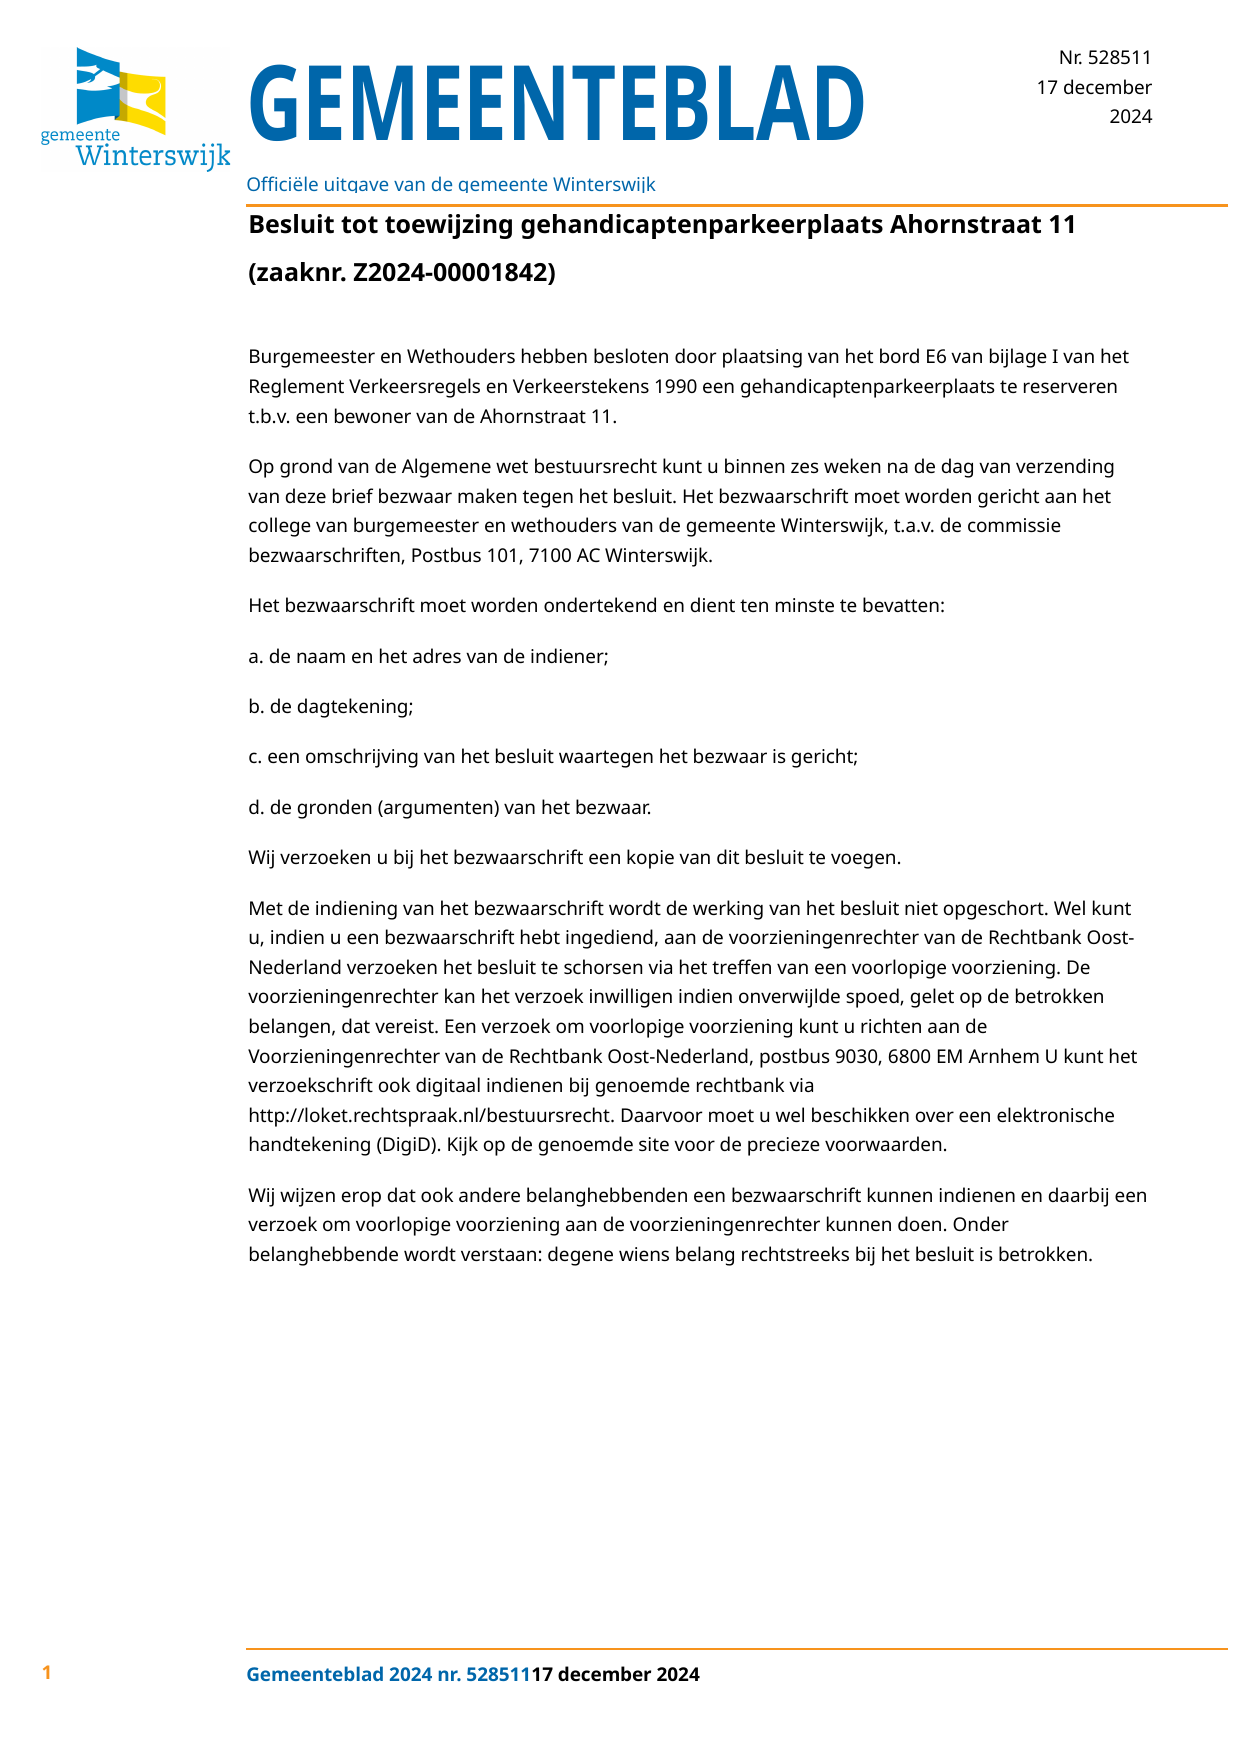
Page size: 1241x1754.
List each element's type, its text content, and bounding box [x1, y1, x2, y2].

text Het bezwaarschrift moet worden ondertekend en dient ten minste te bevatten: [248, 592, 1152, 618]
text c. een omschrijving van het besluit waartegen het bezwaar is gericht; [248, 744, 1152, 769]
text Op grond van de Algemene wet bestuursrecht kunt u binnen zes weken na de dag van verzending van deze brief bezwaar maken tegen het besluit. Het bezwaarschrift moet worden gericht aan het college van burgemeester en wethouders van de gemeente Winterswijk, t.a.v. de commissie bezwaarschriften, Postbus 101, 7100 AC Winterswijk. [248, 453, 1152, 568]
picture [41, 47, 231, 172]
text Wij verzoeken u bij het bezwaarschrift een kopie van dit besluit te voegen. [248, 844, 1152, 870]
text a. de naam en het adres van de indiener; [248, 643, 1152, 668]
picture [225, 153, 231, 162]
text Burgemeester en Wethouders hebben besloten door plaatsing van het bord E6 van bijlage I van het Reglement Verkeersregels en Verkeerstekens 1990 een gehandicaptenparkeerplaats te reserveren t.b.v. een bewoner van de Ahornstraat 11. [248, 344, 1152, 428]
text Met de indiening van het bezwaarschrift wordt de werking van het besluit niet opgeschort. Wel kunt u, indien u een bezwaarschrift hebt ingediend, aan de voorzieningenrechter van de Rechtbank Oost-Nederland verzoeken het besluit te schorsen via het treffen van een voorlopige voorziening. De voorzieningenrechter kan het verzoek inwilligen indien onverwijlde spoed, gelet op de betrokken belangen, dat vereist. Een verzoek om voorlopige voorziening kunt u richten aan de Voorzieningenrechter van de Rechtbank Oost-Nederland, postbus 9030, 6800 EM Arnhem U kunt het verzoekschrift ook digitaal indienen bij genoemde rechtbank via http://loket.rechtspraak.nl/bestuursrecht. Daarvoor moet u wel beschikken over een elektronische handtekening (DigiD). Kijk op de genoemde site voor de precieze voorwaarden. [248, 895, 1152, 1157]
text d. de gronden (argumenten) van het bezwaar. [248, 794, 1152, 820]
text Besluit tot toewijzing gehandicaptenparkeerplaats Ahornstraat 11 (zaaknr. Z2024-00001842) [248, 207, 1152, 288]
text Wij wijzen erop dat ook andere belanghebbenden een bezwaarschrift kunnen indienen en daarbij een verzoek om voorlopige voorziening aan de voorzieningenrechter kunnen doen. Onder belanghebbende wordt verstaan: degene wiens belang rechtstreeks bij het besluit is betrokken. [248, 1182, 1152, 1267]
text b. de dagtekening; [248, 693, 1152, 719]
